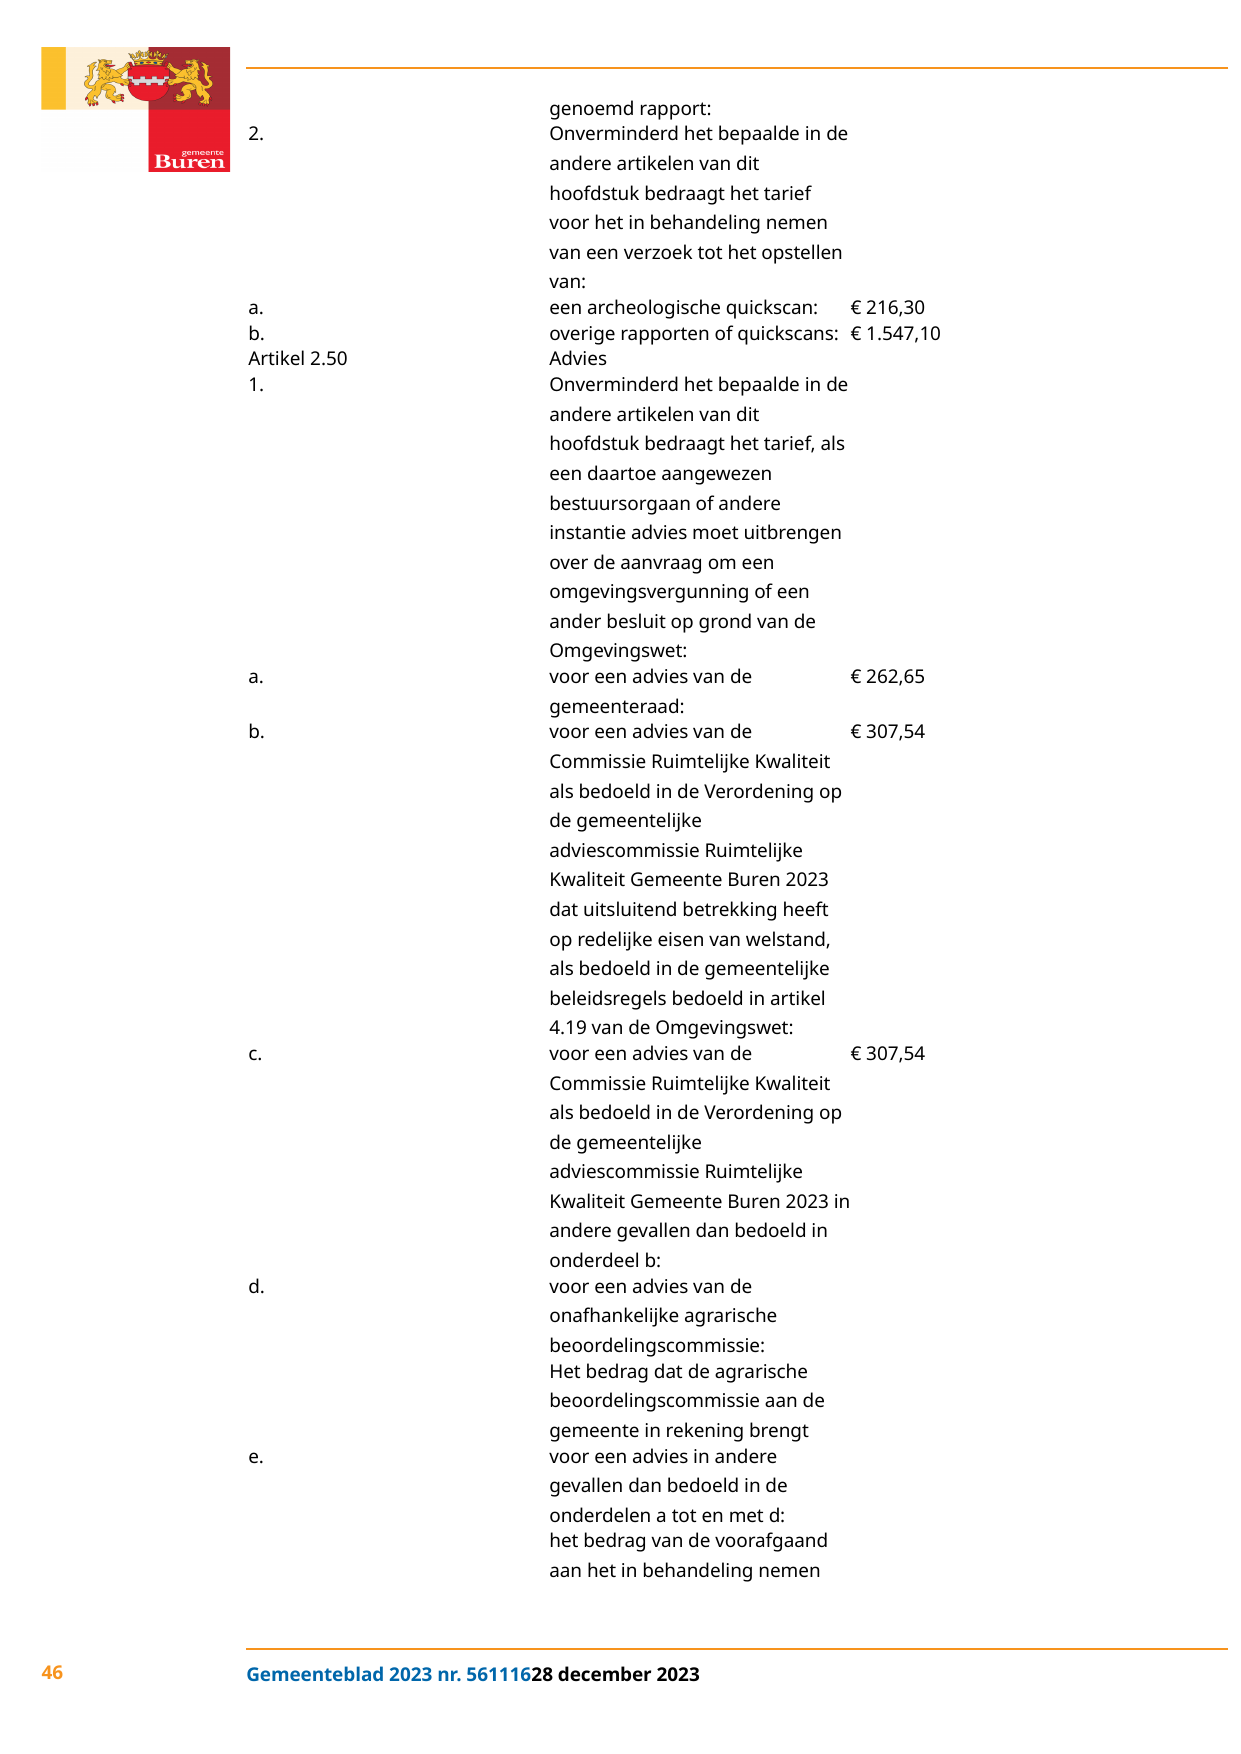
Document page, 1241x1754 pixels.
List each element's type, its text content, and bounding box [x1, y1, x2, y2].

table_cell [248, 95, 549, 121]
table_cell c. [248, 1040, 549, 1273]
table_cell a. [248, 294, 549, 320]
table_cell voor een advies van de Commissie Ruimtelijke Kwaliteit als bedoeld in de Verordening op de gemeentelijke adviescommissie Ruimtelijke Kwaliteit Gemeente Buren 2023 in andere gevallen dan bedoeld in onderdeel b: [549, 1040, 850, 1273]
table_cell Onverminderd het bepaalde in de andere artikelen van dit hoofdstuk bedraagt het tarief voor het in behandeling nemen van een verzoek tot het opstellen van: [549, 121, 850, 294]
table_cell € 1.547,10 [850, 320, 1152, 346]
table_cell [850, 1273, 1152, 1358]
table_cell [850, 371, 1152, 663]
table_cell a. [248, 663, 549, 719]
table_cell Het bedrag dat de agrarische beoordelingscommissie aan de gemeente in rekening brengt [549, 1358, 850, 1443]
table_cell [850, 346, 1152, 371]
table_cell 1. [248, 371, 549, 663]
table_cell [850, 95, 1152, 121]
table_cell voor een advies van de onafhankelijke agrarische beoordelingscommissie: [549, 1273, 850, 1358]
table_cell overige rapporten of quickscans: [549, 320, 850, 346]
table_cell [850, 1443, 1152, 1528]
table_cell Artikel 2.50 [248, 346, 549, 371]
table_cell voor een advies in andere gevallen dan bedoeld in de onderdelen a tot en met d: [549, 1443, 850, 1528]
picture [41, 47, 231, 172]
table_cell e. [248, 1443, 549, 1528]
table_cell € 307,54 [850, 719, 1152, 1040]
table_cell [850, 121, 1152, 294]
table_cell [248, 1528, 549, 1583]
table_cell genoemd rapport: [549, 95, 850, 121]
table_cell 2. [248, 121, 549, 294]
table_cell b. [248, 719, 549, 1040]
table_cell [248, 1358, 549, 1443]
table_cell € 216,30 [850, 294, 1152, 320]
table_cell [850, 1358, 1152, 1443]
table_cell € 307,54 [850, 1040, 1152, 1273]
table_cell d. [248, 1273, 549, 1358]
table_cell Onverminderd het bepaalde in de andere artikelen van dit hoofdstuk bedraagt het tarief, als een daartoe aangewezen bestuursorgaan of andere instantie advies moet uitbrengen over de aanvraag om een omgevingsvergunning of een ander besluit op grond van de Omgevingswet: [549, 371, 850, 663]
table_cell b. [248, 320, 549, 346]
table_cell een archeologische quickscan: [549, 294, 850, 320]
table_cell Advies [549, 346, 850, 371]
table_cell [850, 1528, 1152, 1583]
table_cell € 262,65 [850, 663, 1152, 719]
table_cell het bedrag van de voorafgaand aan het in behandeling nemen [549, 1528, 850, 1583]
table_cell voor een advies van de Commissie Ruimtelijke Kwaliteit als bedoeld in de Verordening op de gemeentelijke adviescommissie Ruimtelijke Kwaliteit Gemeente Buren 2023 dat uitsluitend betrekking heeft op redelijke eisen van welstand, als bedoeld in de gemeentelijke beleidsregels bedoeld in artikel 4.19 van de Omgevingswet: [549, 719, 850, 1040]
table_cell voor een advies van de gemeenteraad: [549, 663, 850, 719]
